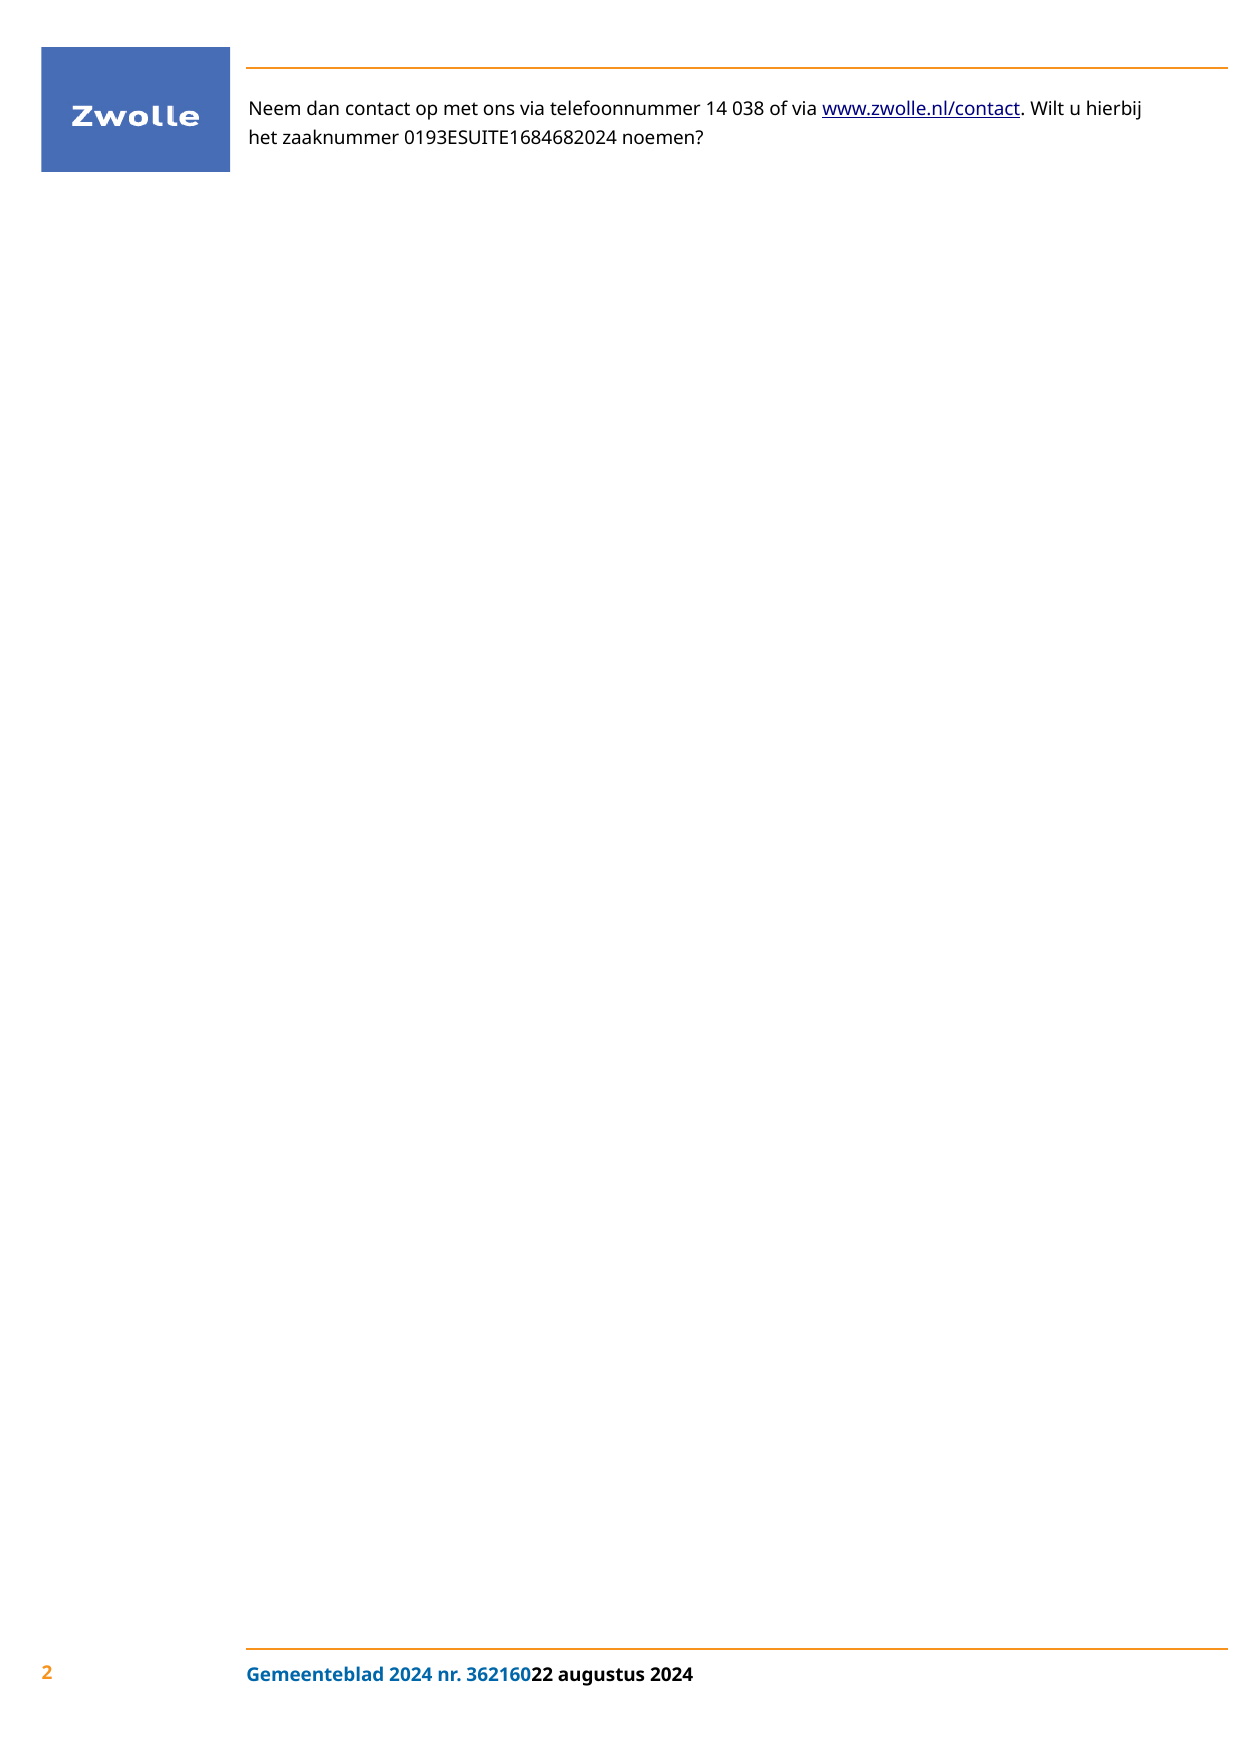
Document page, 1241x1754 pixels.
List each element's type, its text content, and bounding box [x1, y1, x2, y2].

picture [41, 47, 231, 172]
text Neem dan contact op met ons via telefoonnummer 14 038 of via www.zwolle.nl/contact. Wilt u hierbij het zaaknummer 0193ESUITE1684682024 noemen? [248, 95, 1152, 150]
